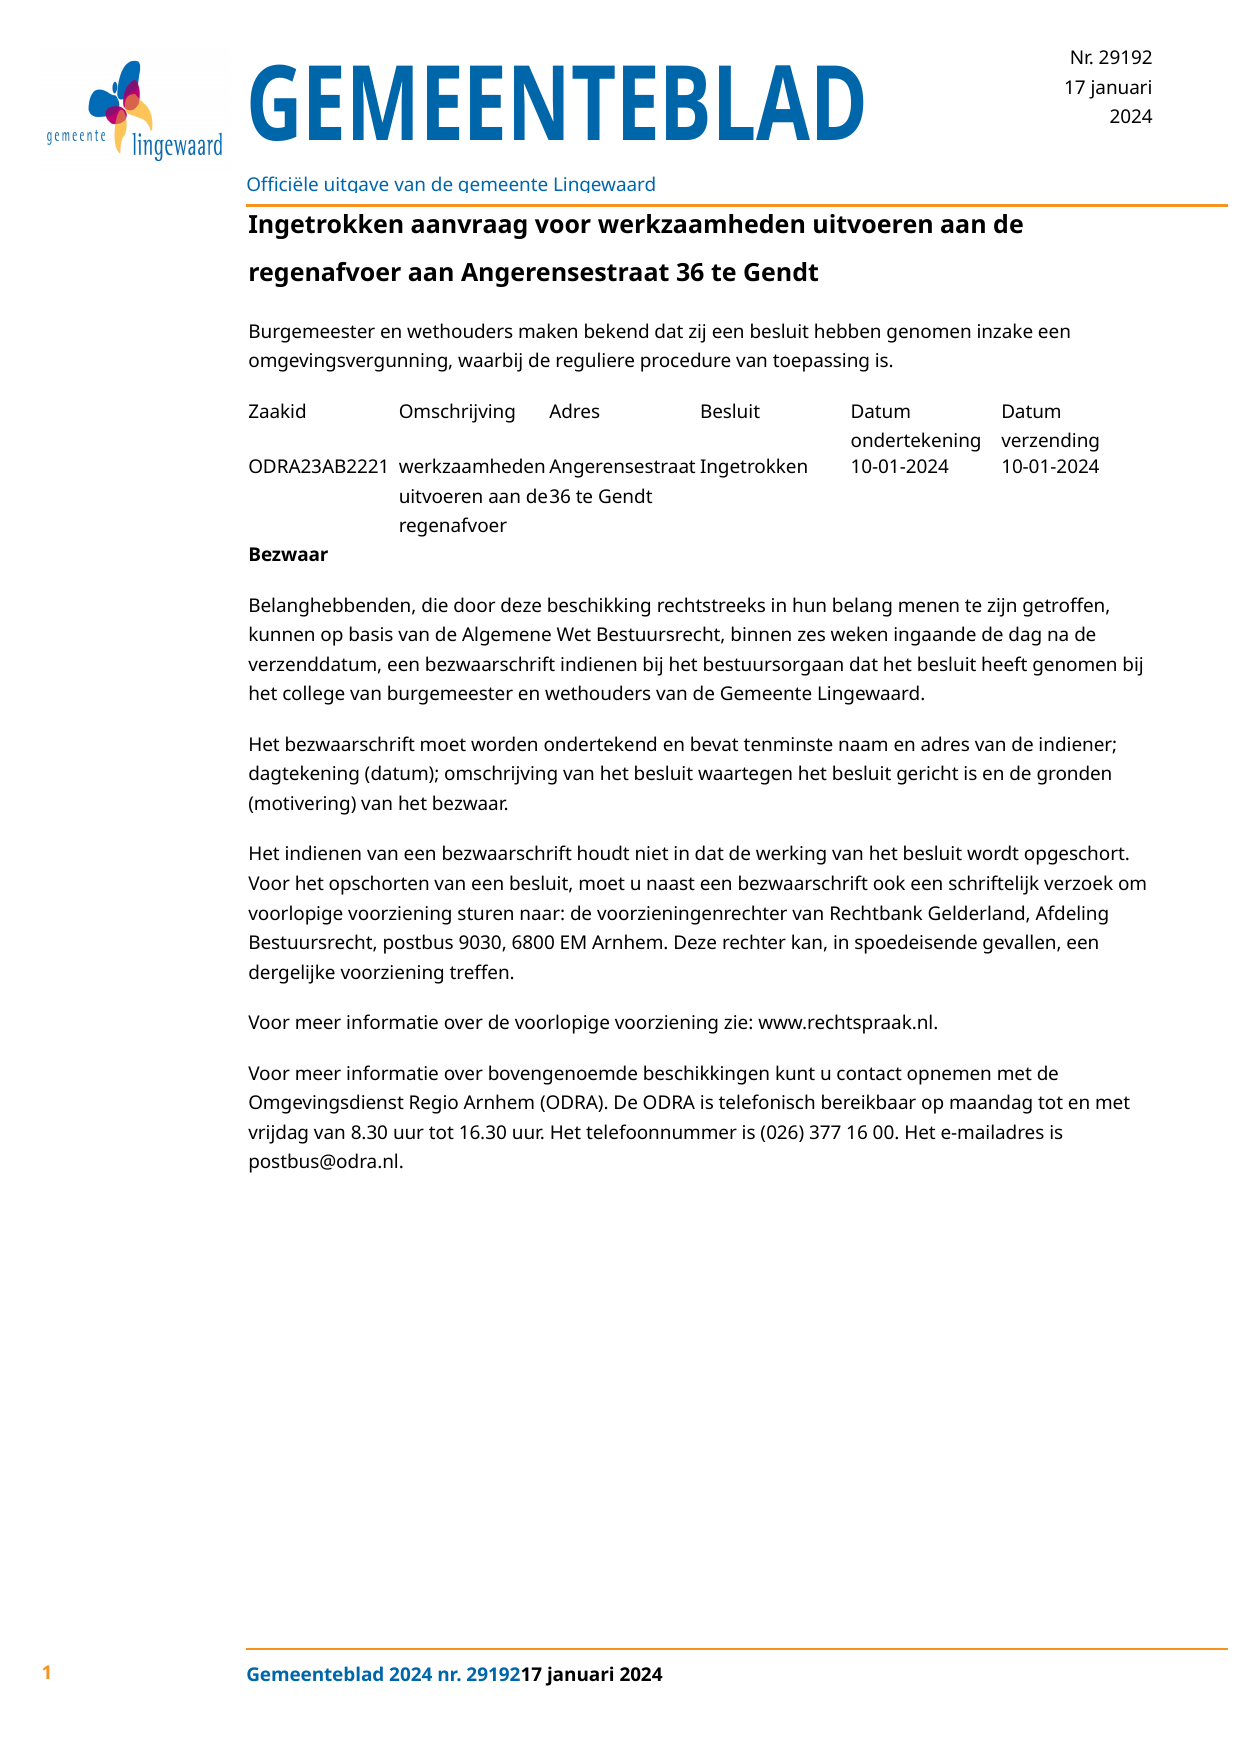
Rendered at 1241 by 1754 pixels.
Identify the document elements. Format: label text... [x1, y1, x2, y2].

table_header Adres [549, 398, 700, 453]
table_cell Angerensestraat 36 te Gendt [549, 453, 700, 538]
table_header Datum ondertekening [850, 398, 1001, 453]
table_header Besluit [700, 398, 850, 453]
table_header Datum verzending [1001, 398, 1152, 453]
table_header Zaakid [248, 398, 398, 453]
text Bezwaar [248, 541, 1152, 567]
text Burgemeester en wethouders maken bekend dat zij een besluit hebben genomen inzake een omgevingsvergunning, waarbij de reguliere procedure van toepassing is. [248, 318, 1152, 373]
text Ingetrokken aanvraag voor werkzaamheden uitvoeren aan de regenafvoer aan Angerensestraat 36 te Gendt [248, 207, 1152, 288]
table_cell 10-01-2024 [850, 453, 1001, 538]
text Het indienen van een bezwaarschrift houdt niet in dat de werking van het besluit wordt opgeschort. Voor het opschorten van een besluit, moet u naast een bezwaarschrift ook een schriftelijk verzoek om voorlopige voorziening sturen naar: de voorzieningenrechter van Rechtbank Gelderland, Afdeling Bestuursrecht, postbus 9030, 6800 EM Arnhem. Deze rechter kan, in spoedeisende gevallen, een dergelijke voorziening treffen. [248, 841, 1152, 985]
picture [41, 47, 231, 172]
text Voor meer informatie over de voorlopige voorziening zie: www.rechtspraak.nl. [248, 1009, 1152, 1035]
table_cell werkzaamheden uitvoeren aan de regenafvoer [399, 453, 549, 538]
table_cell ODRA23AB2221 [248, 453, 398, 538]
table_cell Ingetrokken [700, 453, 850, 538]
text Voor meer informatie over bovengenoemde beschikkingen kunt u contact opnemen met de Omgevingsdienst Regio Arnhem (ODRA). De ODRA is telefonisch bereikbaar op maandag tot en met vrijdag van 8.30 uur tot 16.30 uur. Het telefoonnummer is (026) 377 16 00. Het e-mailadres is postbus@odra.nl. [248, 1060, 1152, 1174]
table_cell 10-01-2024 [1001, 453, 1152, 538]
text Belanghebbenden, die door deze beschikking rechtstreeks in hun belang menen te zijn getroffen, kunnen op basis van de Algemene Wet Bestuursrecht, binnen zes weken ingaande de dag na de verzenddatum, een bezwaarschrift indienen bij het bestuursorgaan dat het besluit heeft genomen bij het college van burgemeester en wethouders van de Gemeente Lingewaard. [248, 592, 1152, 706]
text Het bezwaarschrift moet worden ondertekend en bevat tenminste naam en adres van de indiener; dagtekening (datum); omschrijving van het besluit waartegen het besluit gericht is en de gronden (motivering) van het bezwaar. [248, 731, 1152, 816]
table_header Omschrijving [399, 398, 549, 453]
